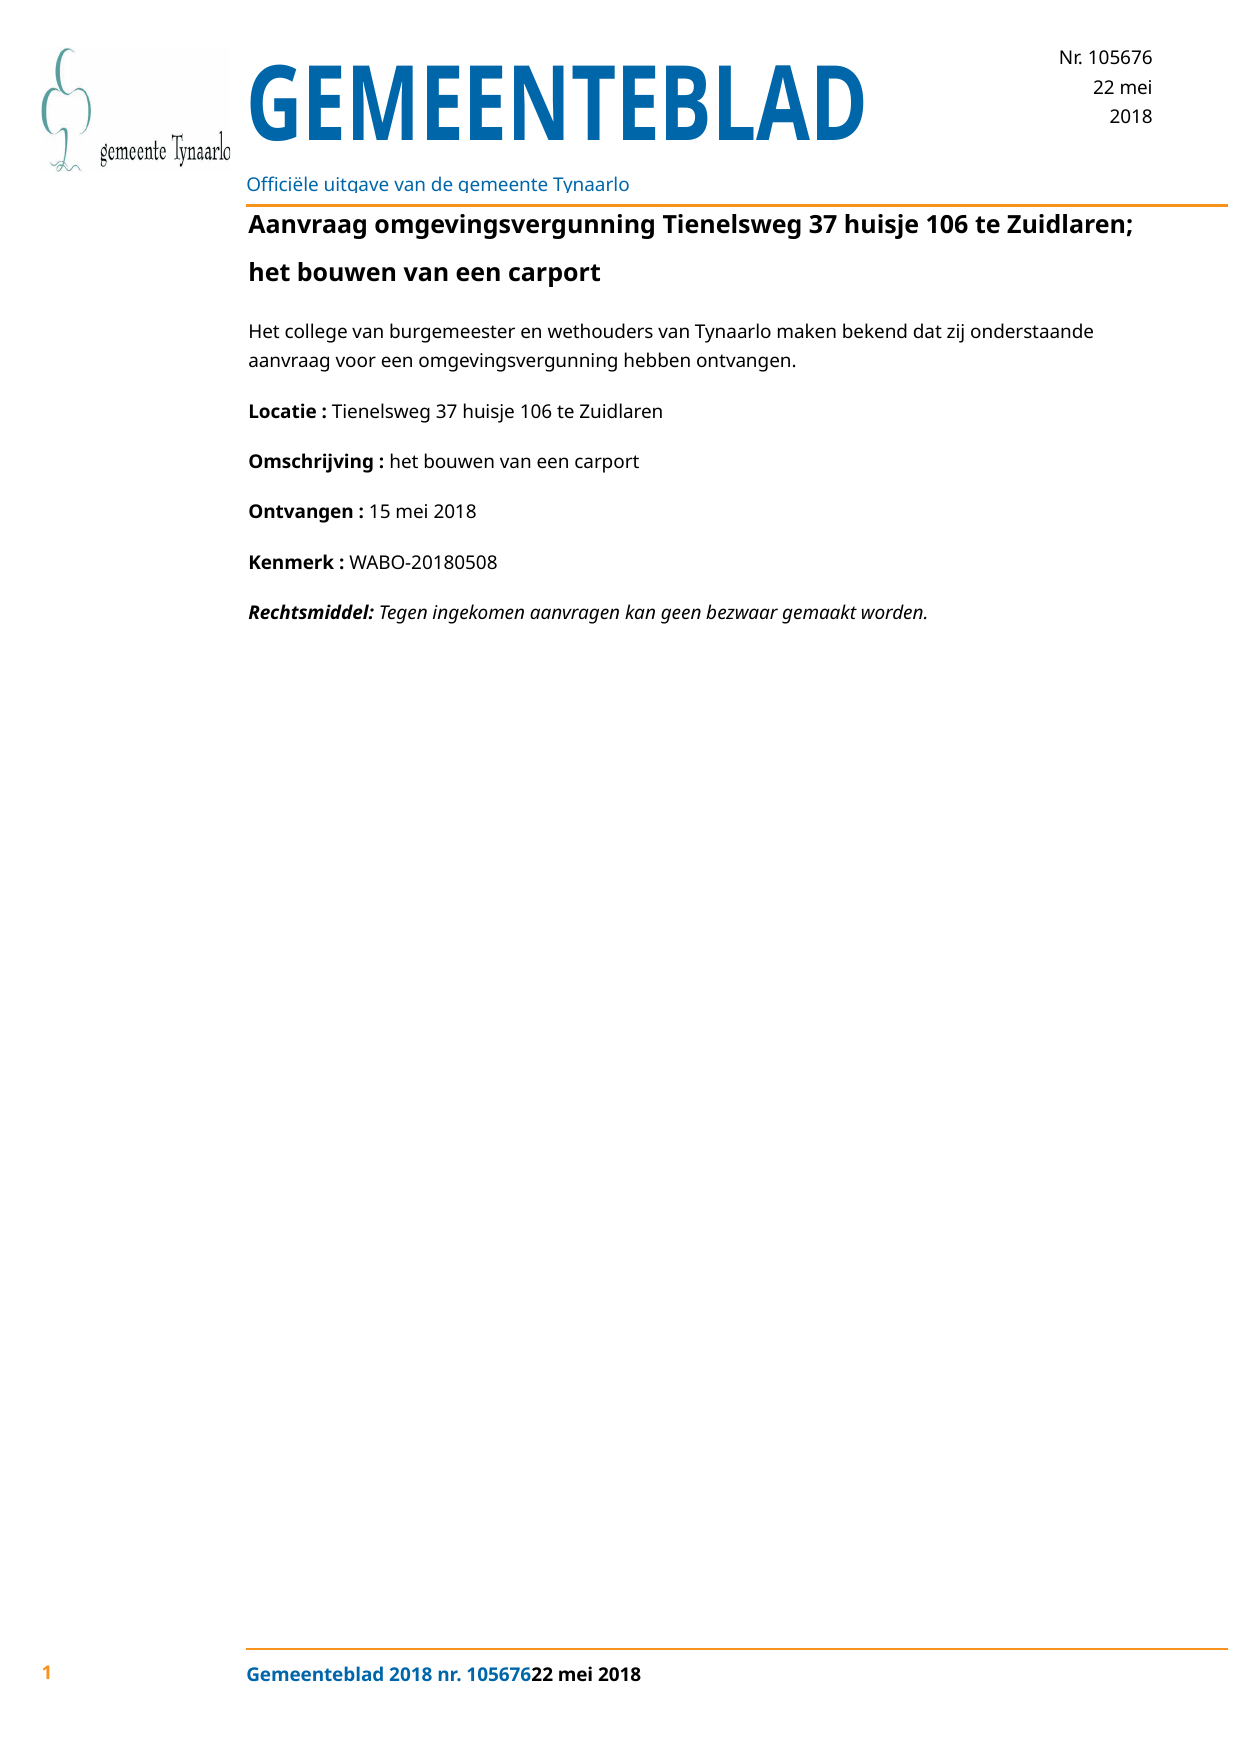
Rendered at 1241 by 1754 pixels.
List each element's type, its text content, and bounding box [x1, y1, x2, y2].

text Het college van burgemeester en wethouders van Tynaarlo maken bekend dat zij onderstaande aanvraag voor een omgevingsvergunning hebben ontvangen. [248, 318, 1152, 373]
text Rechtsmiddel: Tegen ingekomen aanvragen kan geen bezwaar gemaakt worden. [248, 599, 1152, 625]
text Locatie : Tienelsweg 37 huisje 106 te Zuidlaren [248, 398, 1152, 424]
text Ontvangen : 15 mei 2018 [248, 499, 1152, 524]
text Kenmerk : WABO-20180508 [248, 549, 1152, 575]
text Omschrijving : het bouwen van een carport [248, 448, 1152, 474]
picture [41, 47, 231, 172]
text Aanvraag omgevingsvergunning Tienelsweg 37 huisje 106 te Zuidlaren; het bouwen van een carport [248, 207, 1152, 288]
